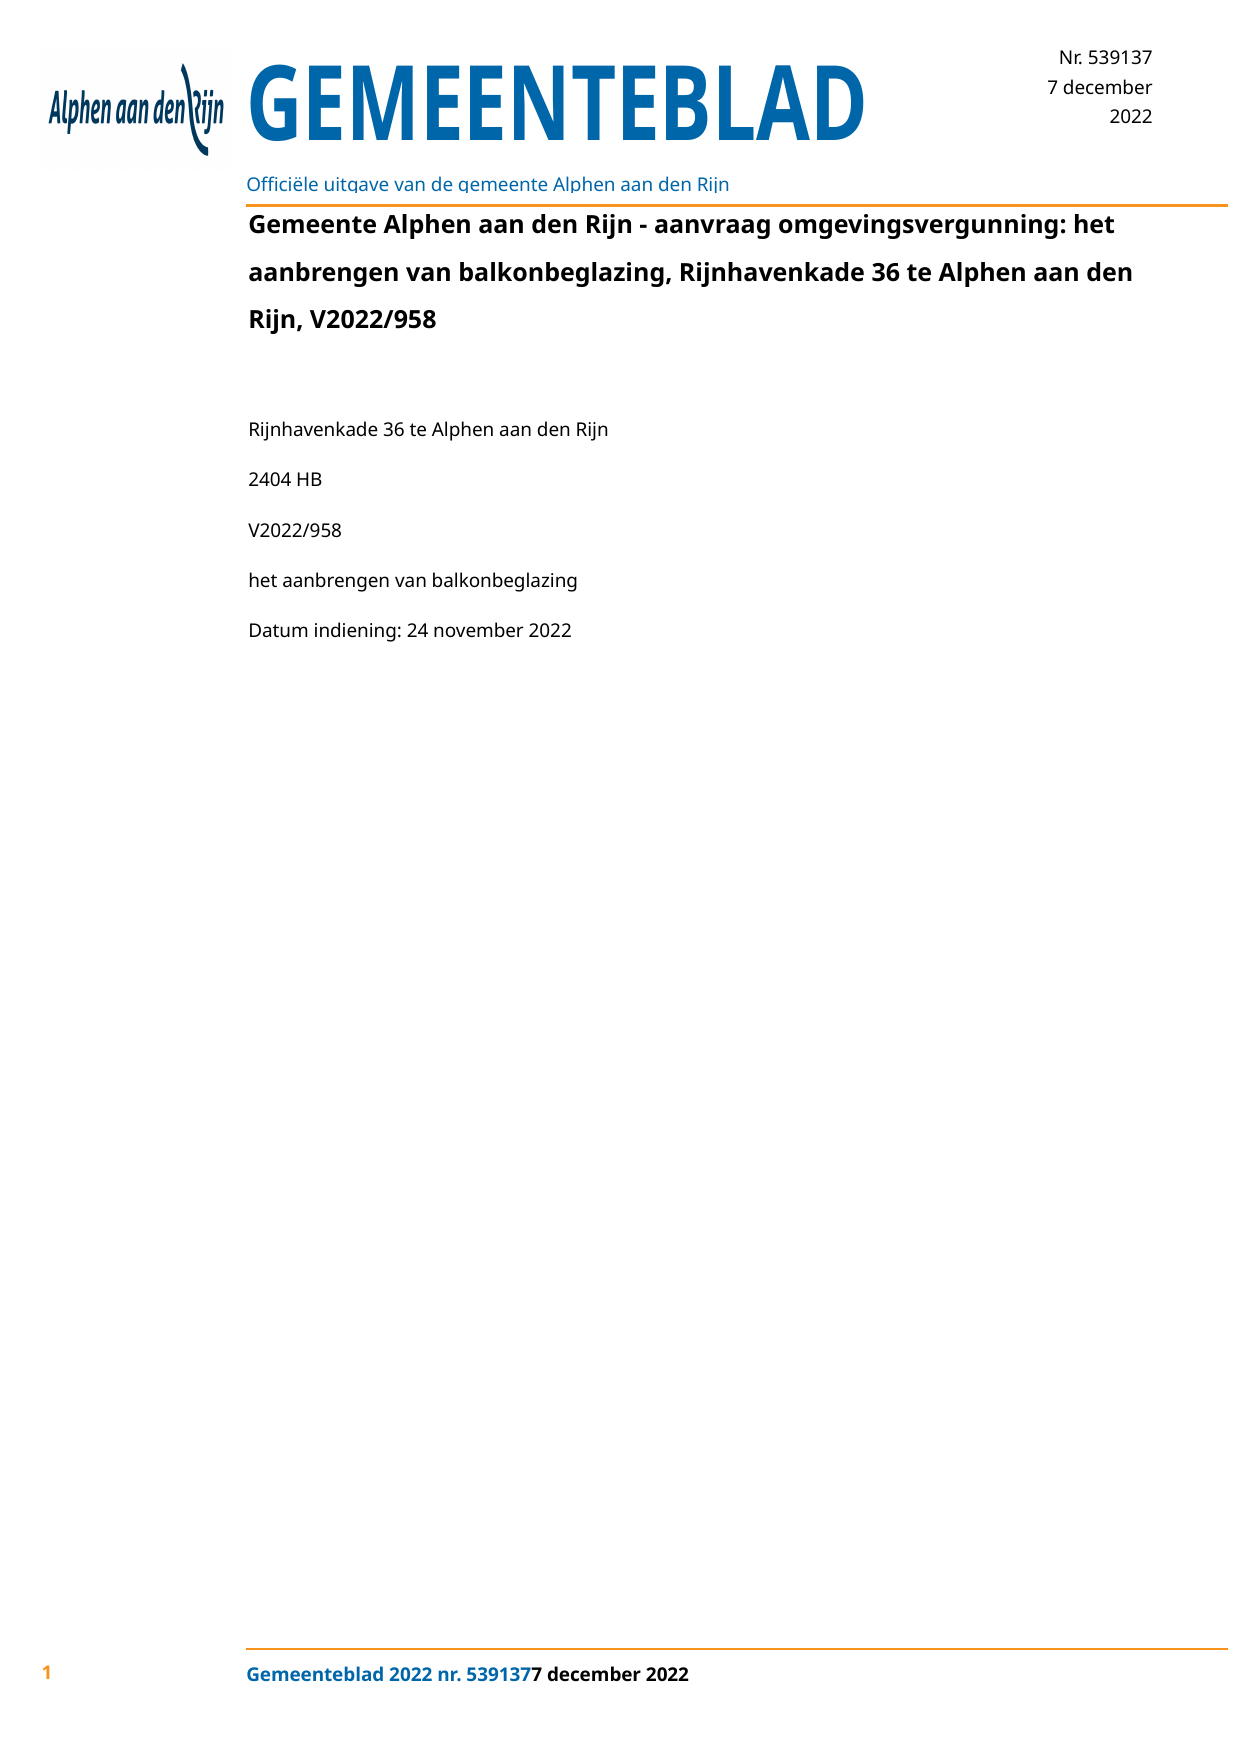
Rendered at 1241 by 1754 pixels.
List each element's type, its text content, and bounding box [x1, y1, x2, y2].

text Gemeente Alphen aan den Rijn - aanvraag omgevingsvergunning: het aanbrengen van balkonbeglazing, Rijnhavenkade 36 te Alphen aan den Rijn, V2022/958 [248, 207, 1152, 336]
text Datum indiening: 24 november 2022 [248, 618, 1152, 643]
text het aanbrengen van balkonbeglazing [248, 567, 1152, 593]
text 2404 HB [248, 466, 1152, 492]
text V2022/958 [248, 517, 1152, 542]
picture [41, 47, 231, 172]
text Rijnhavenkade 36 te Alphen aan den Rijn [248, 416, 1152, 442]
